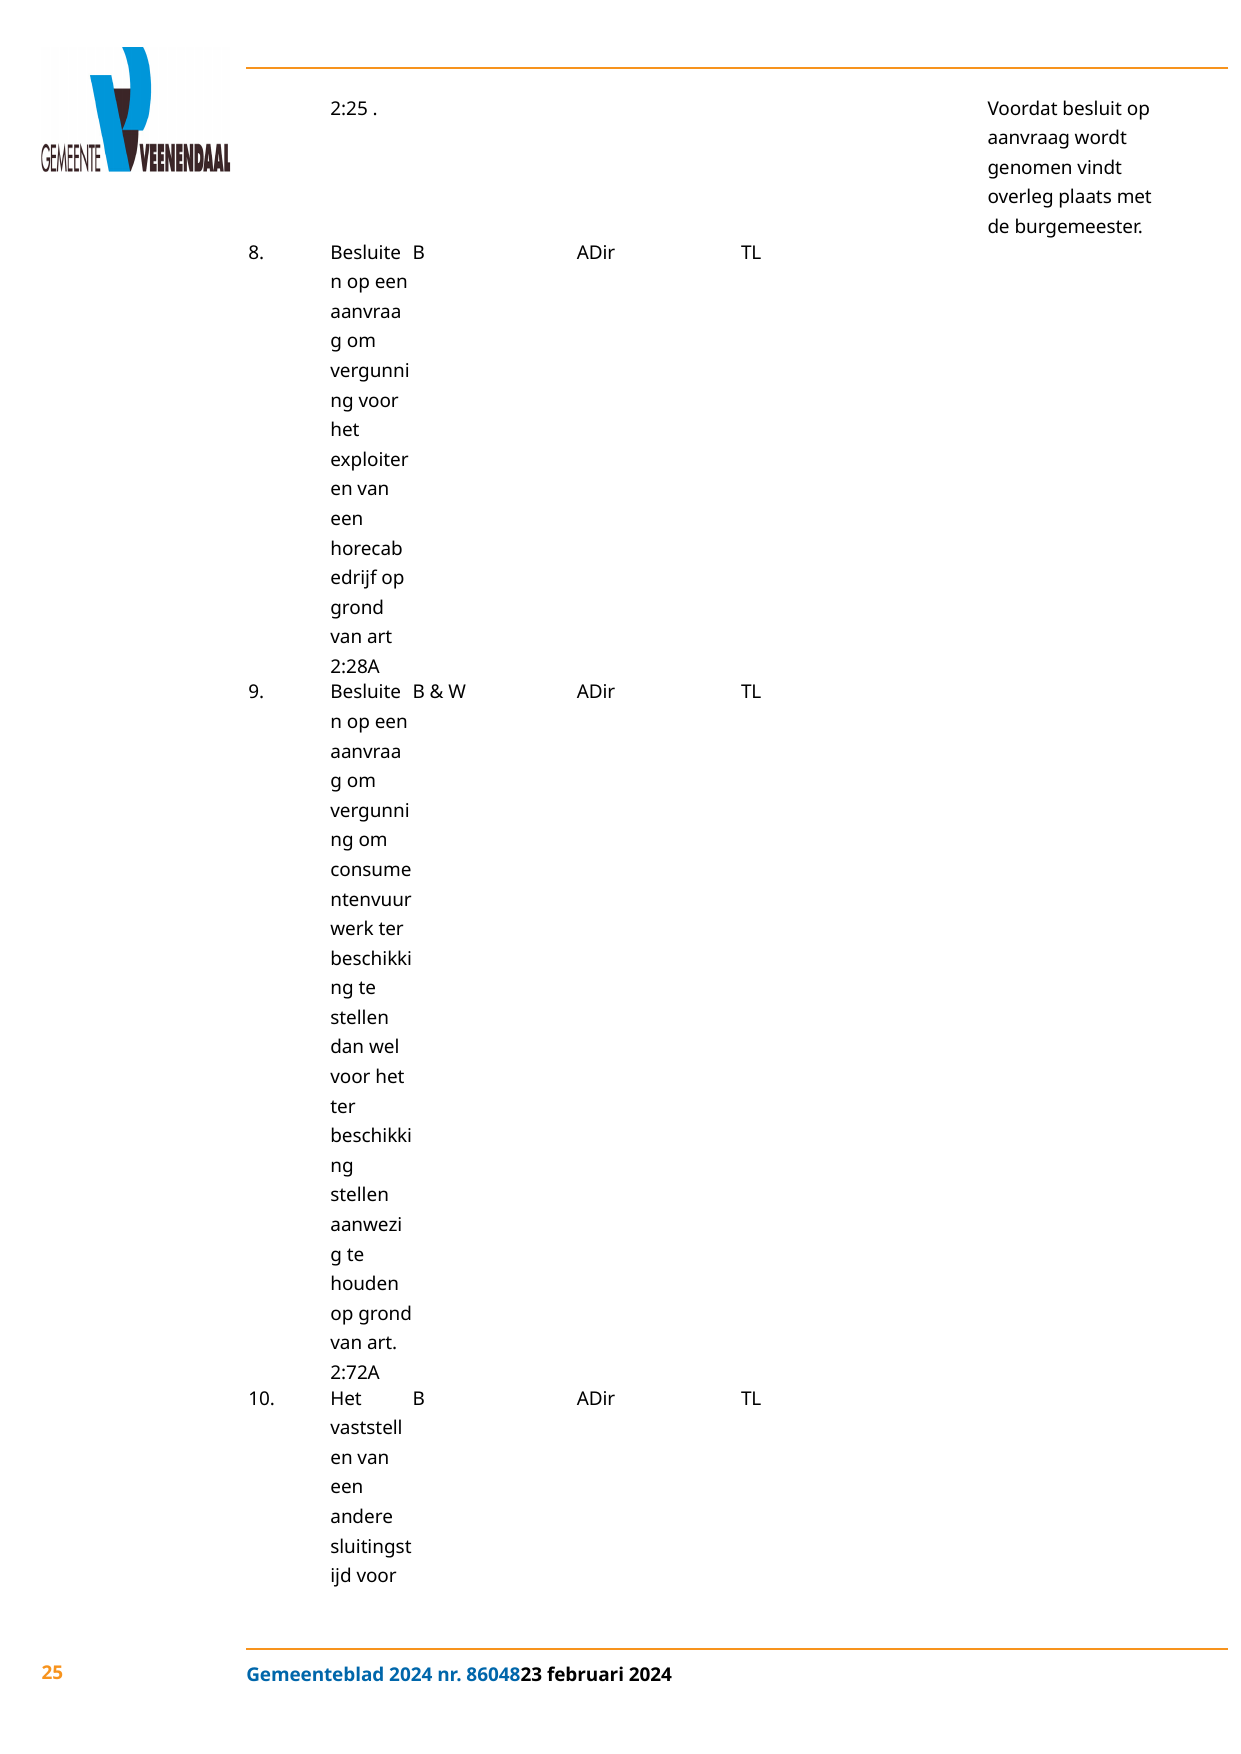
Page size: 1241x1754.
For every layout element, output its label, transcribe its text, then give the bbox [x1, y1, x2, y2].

table_cell TL [741, 679, 987, 1385]
table_cell TL [741, 239, 987, 679]
table_cell B & W [412, 679, 577, 1385]
table_cell Besluiten op een aanvraag om vergunning voor het exploiteren van een horecabedrijf op grond van art 2:28A [330, 239, 412, 679]
table_cell [577, 95, 823, 239]
picture [123, 47, 231, 172]
table_cell [987, 239, 1152, 679]
table_cell Besluiten op een aanvraag om vergunning om consumentenvuurwerk ter beschikking te stellen dan wel voor het ter beschikking stellen aanwezig te houden op grond van art. 2:72A [330, 679, 412, 1385]
table_cell [987, 1385, 1152, 1588]
picture [41, 47, 130, 172]
table_cell ADir [577, 239, 741, 679]
table_cell [248, 95, 330, 239]
table_cell [823, 95, 987, 239]
table_cell B [412, 1385, 577, 1588]
table_cell ADir [577, 679, 741, 1385]
table_cell TL [741, 1385, 987, 1588]
table_cell [248, 239, 330, 679]
table_cell [248, 1385, 330, 1588]
table_cell B [412, 239, 577, 679]
table_cell [987, 679, 1152, 1385]
table_cell ADir [577, 1385, 741, 1588]
table_cell Het vaststellen van een andere sluitingstijd voor [330, 1385, 412, 1588]
table_cell [412, 95, 577, 239]
table_cell [248, 679, 330, 1385]
table_cell Voordat besluit op aanvraag wordt genomen vindt overleg plaats met de burgemeester. [987, 95, 1152, 239]
table_cell 2:25 . [330, 95, 412, 239]
